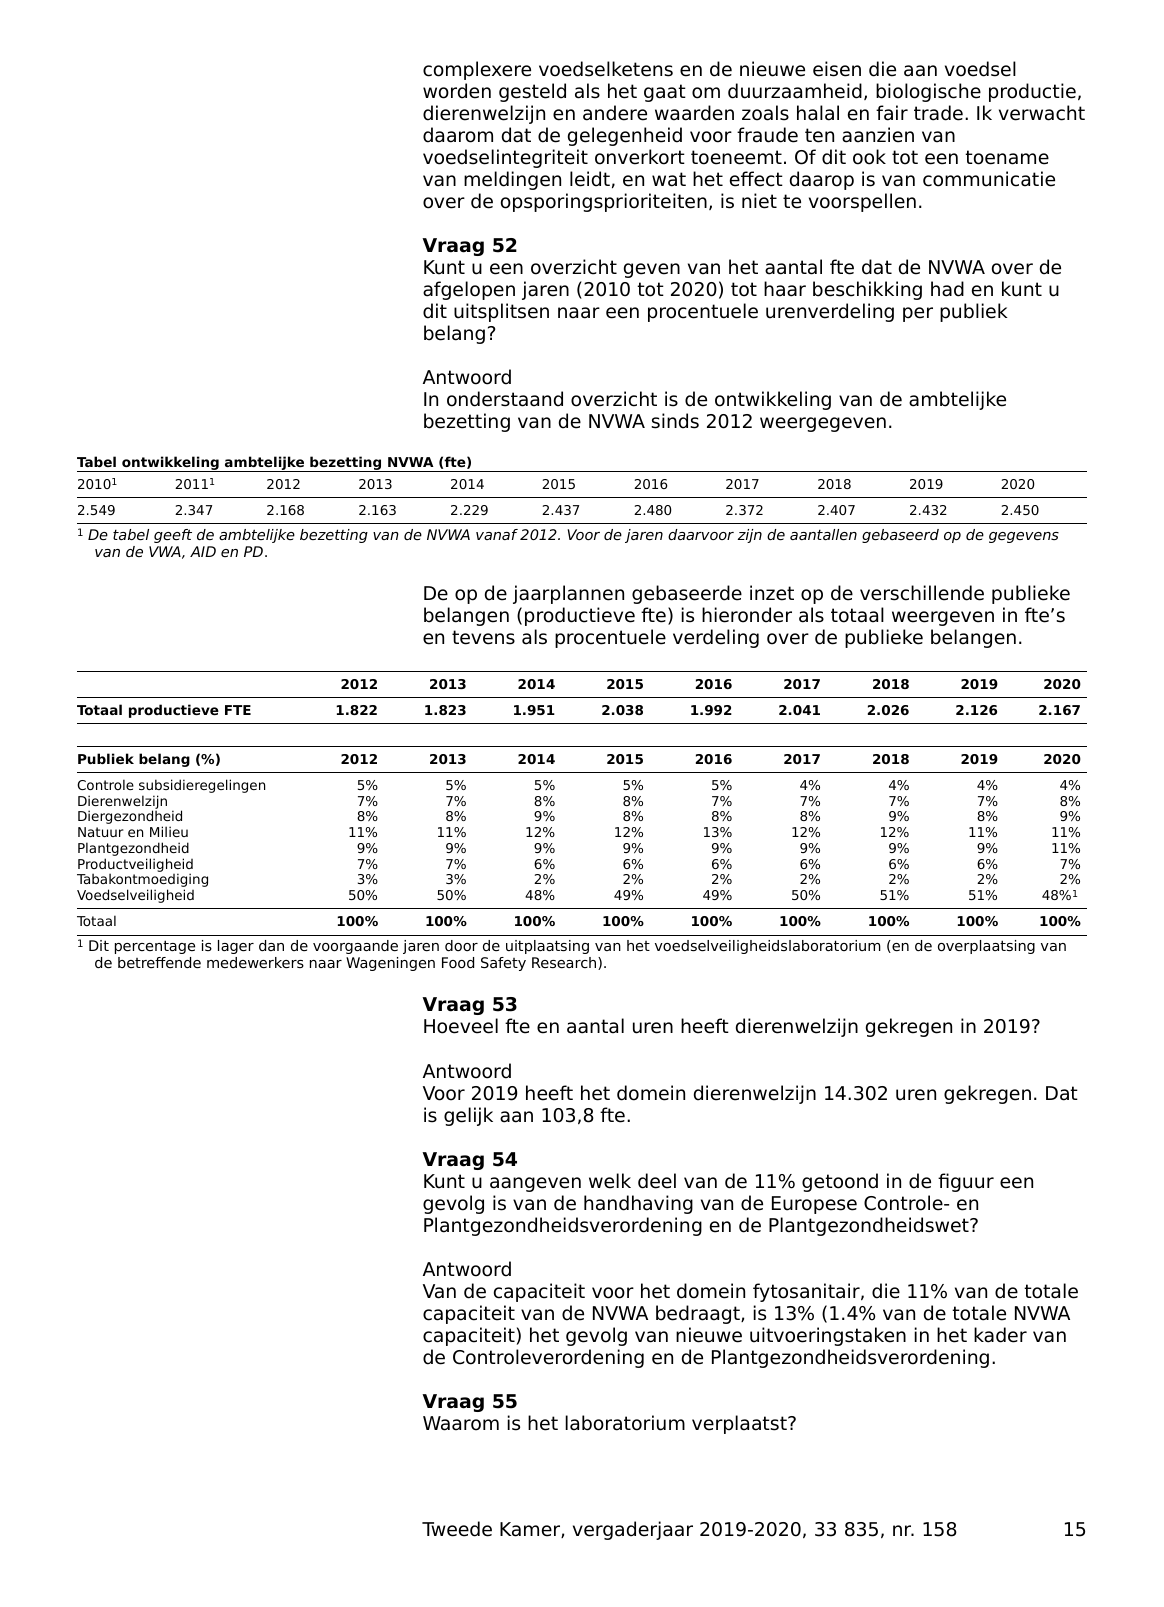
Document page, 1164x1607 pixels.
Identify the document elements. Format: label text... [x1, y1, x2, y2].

table_cell 48%1 [1004, 888, 1087, 908]
table_cell 51% [915, 888, 1004, 908]
table_cell 8% [738, 809, 827, 825]
table_cell 13% [650, 825, 738, 841]
table_cell 2.437 [536, 498, 627, 523]
table_header 2013 [384, 672, 472, 697]
table_header Publiek belang (%) [77, 747, 295, 772]
text Antwoord [422, 1259, 1087, 1281]
table_cell 2.347 [169, 498, 260, 523]
table_header 2012 [295, 672, 384, 697]
table_header 2020 [1004, 747, 1087, 772]
table_cell 1 Dit percentage is lager dan de voorgaande jaren door de uitplaatsing van het voedselveiligheidslaboratorium (en de overplaatsing van de betreffende medewerkers naar Wageningen Food Safety Research). [77, 936, 1087, 972]
table_cell 7% [915, 794, 1004, 809]
table_cell 7% [384, 794, 472, 809]
table_header 2019 [915, 672, 1004, 697]
table_header 2013 [384, 747, 472, 772]
table_cell 9% [473, 841, 561, 856]
table_cell 100% [650, 909, 738, 934]
table_cell 2.229 [444, 498, 536, 523]
table_cell 9% [295, 841, 384, 856]
table_cell 2014 [444, 472, 536, 497]
table_cell 4% [827, 773, 915, 793]
table_cell 5% [473, 773, 561, 793]
table_cell 2.432 [903, 498, 995, 523]
text Waarom is het laboratorium verplaatst? [422, 1413, 1087, 1435]
table_cell 50% [295, 888, 384, 908]
text Van de capaciteit voor het domein fytosanitair, die 11% van de totale capaciteit van de NVWA bedraagt, is 13% (1.4% van de totale NVWA capaciteit) het gevolg van nieuwe uitvoeringstaken in het kader van de Controleverordening en de Plantgezondheidsverordening. [422, 1281, 1087, 1369]
table_cell 49% [561, 888, 649, 908]
table_cell 2012 [260, 472, 352, 497]
table_cell Totaal productieve FTE [77, 698, 295, 723]
table_cell 5% [384, 773, 472, 793]
table_cell 20111 [169, 472, 260, 497]
table_cell 9% [650, 841, 738, 856]
table_cell Totaal [77, 909, 295, 934]
table_cell 1 De tabel geeft de ambtelijke bezetting van de NVWA vanaf 2012. Voor de jaren daarvoor zijn de aantallen gebaseerd op de gegevens van de VWA, AID en PD. [77, 524, 1087, 561]
table_header 2015 [561, 747, 649, 772]
table_header 2018 [827, 672, 915, 697]
text Kunt u aangeven welk deel van de 11% getoond in de figuur een gevolg is van de handhaving van de Europese Controle- en Plantgezondheidsverordening en de Plantgezondheidswet? [422, 1171, 1087, 1237]
table_cell 9% [738, 841, 827, 856]
table_cell 100% [473, 909, 561, 934]
table_cell 12% [738, 825, 827, 841]
table_cell 9% [915, 841, 1004, 856]
table_cell 6% [473, 856, 561, 872]
table_cell 7% [384, 856, 472, 872]
table_cell 6% [827, 856, 915, 872]
table_cell 9% [1004, 809, 1087, 825]
table_cell 2.372 [719, 498, 811, 523]
table_cell 2% [561, 872, 649, 888]
table_header 2015 [561, 672, 649, 697]
table_cell 2016 [628, 472, 719, 497]
table_header 2016 [650, 672, 738, 697]
table_cell 4% [1004, 773, 1087, 793]
table_cell Dierenwelzijn [77, 794, 295, 809]
text Antwoord [422, 367, 1087, 389]
table_cell 1.951 [473, 698, 561, 723]
text Vraag 55 [422, 1391, 1087, 1413]
table_header 2017 [738, 672, 827, 697]
table_cell 100% [384, 909, 472, 934]
text Antwoord [422, 1061, 1087, 1082]
table_cell 4% [915, 773, 1004, 793]
table_cell 2% [738, 872, 827, 888]
table_cell 2020 [995, 472, 1087, 497]
table_cell 2% [1004, 872, 1087, 888]
table_cell 20101 [77, 472, 168, 497]
table_cell 7% [1004, 856, 1087, 872]
table_cell 9% [384, 841, 472, 856]
table_cell 100% [1004, 909, 1087, 934]
table_cell 5% [650, 773, 738, 793]
table_cell Diergezondheid [77, 809, 295, 825]
table_header 2016 [650, 747, 738, 772]
table_cell 100% [915, 909, 1004, 934]
table_cell Tabakontmoediging [77, 872, 295, 888]
table_cell 8% [1004, 794, 1087, 809]
table_cell 9% [827, 841, 915, 856]
table_header [77, 672, 295, 697]
table_cell 2.480 [628, 498, 719, 523]
table_cell 11% [1004, 841, 1087, 856]
table_cell 2.163 [352, 498, 444, 523]
table_cell 8% [650, 809, 738, 825]
table_cell 7% [827, 794, 915, 809]
table_cell 11% [384, 825, 472, 841]
table_cell 2019 [903, 472, 995, 497]
table_cell 2.549 [77, 498, 168, 523]
text In onderstaand overzicht is de ontwikkeling van de ambtelijke bezetting van de NVWA sinds 2012 weergegeven. [422, 389, 1087, 433]
table_cell 5% [561, 773, 649, 793]
table_cell 9% [827, 809, 915, 825]
text Vraag 54 [422, 1149, 1087, 1171]
table_cell 2% [650, 872, 738, 888]
text De op de jaarplannen gebaseerde inzet op de verschillende publieke belangen (productieve fte) is hieronder als totaal weergeven in fte’s en tevens als procentuele verdeling over de publieke belangen. [422, 583, 1087, 649]
table_cell 9% [561, 841, 649, 856]
table_cell 1.823 [384, 698, 472, 723]
text Kunt u een overzicht geven van het aantal fte dat de NVWA over de afgelopen jaren (2010 tot 2020) tot haar beschikking had en kunt u dit uitsplitsen naar een procentuele urenverdeling per publiek belang? [422, 257, 1087, 345]
table_cell 2% [915, 872, 1004, 888]
table_cell 7% [295, 856, 384, 872]
table_cell 12% [473, 825, 561, 841]
table_cell 6% [650, 856, 738, 872]
table_header 2019 [915, 747, 1004, 772]
table_cell 2% [473, 872, 561, 888]
table_cell 1.822 [295, 698, 384, 723]
table_cell 6% [738, 856, 827, 872]
table_header 2017 [738, 747, 827, 772]
table_header 2018 [827, 747, 915, 772]
table_cell 6% [561, 856, 649, 872]
table_cell Natuur en Milieu [77, 825, 295, 841]
table_header 2012 [295, 747, 384, 772]
table_cell 2.168 [260, 498, 352, 523]
text complexere voedselketens en de nieuwe eisen die aan voedsel worden gesteld als het gaat om duurzaamheid, biologische productie, dierenwelzijn en andere waarden zoals halal en fair trade. Ik verwacht daarom dat de gelegenheid voor fraude ten aanzien van voedselintegriteit onverkort toeneemt. Of dit ook tot een toename van meldingen leidt, en wat het effect daarop is van communicatie over de opsporingsprioriteiten, is niet te voorspellen. [422, 59, 1087, 213]
table_cell 3% [384, 872, 472, 888]
table_cell 2013 [352, 472, 444, 497]
table_cell 7% [738, 794, 827, 809]
table_cell 2015 [536, 472, 627, 497]
table_cell 48% [473, 888, 561, 908]
table_cell 2.026 [827, 698, 915, 723]
table_cell 50% [384, 888, 472, 908]
table_cell 2% [827, 872, 915, 888]
table_cell 5% [295, 773, 384, 793]
table_header 2014 [473, 747, 561, 772]
table_cell 2018 [811, 472, 903, 497]
table_cell 8% [295, 809, 384, 825]
table_cell Plantgezondheid [77, 841, 295, 856]
table_cell 2.041 [738, 698, 827, 723]
table_cell Voedselveiligheid [77, 888, 295, 908]
table_cell 11% [915, 825, 1004, 841]
table_cell Controle subsidieregelingen [77, 773, 295, 793]
table_cell 8% [384, 809, 472, 825]
table_cell 7% [295, 794, 384, 809]
table_cell 7% [650, 794, 738, 809]
text Vraag 53 [422, 994, 1087, 1016]
table_cell 51% [827, 888, 915, 908]
table_cell 8% [561, 809, 649, 825]
table_cell 11% [1004, 825, 1087, 841]
text Vraag 52 [422, 235, 1087, 257]
table_cell 2.038 [561, 698, 649, 723]
table_cell 100% [827, 909, 915, 934]
table_cell 2.407 [811, 498, 903, 523]
table_cell 2.450 [995, 498, 1087, 523]
table_cell 12% [827, 825, 915, 841]
table_cell 100% [295, 909, 384, 934]
table_cell 1.992 [650, 698, 738, 723]
table_cell 8% [473, 794, 561, 809]
table_cell 8% [915, 809, 1004, 825]
table_cell 100% [561, 909, 649, 934]
table_cell 49% [650, 888, 738, 908]
table_header 2020 [1004, 672, 1087, 697]
table_cell 6% [915, 856, 1004, 872]
table_cell 100% [738, 909, 827, 934]
text Voor 2019 heeft het domein dierenwelzijn 14.302 uren gekregen. Dat is gelijk aan 103,8 fte. [422, 1082, 1087, 1126]
table_header 2014 [473, 672, 561, 697]
table_cell Productveiligheid [77, 856, 295, 872]
table_cell 50% [738, 888, 827, 908]
table_cell 8% [561, 794, 649, 809]
table_cell 9% [473, 809, 561, 825]
table_cell 4% [738, 773, 827, 793]
table_cell 2.126 [915, 698, 1004, 723]
table_cell 12% [561, 825, 649, 841]
table_cell 3% [295, 872, 384, 888]
table_cell 2017 [719, 472, 811, 497]
table_cell 2.167 [1004, 698, 1087, 723]
table_header Tabel ontwikkeling ambtelijke bezetting NVWA (fte) [77, 455, 1087, 471]
table_cell 11% [295, 825, 384, 841]
text Hoeveel fte en aantal uren heeft dierenwelzijn gekregen in 2019? [422, 1016, 1087, 1038]
